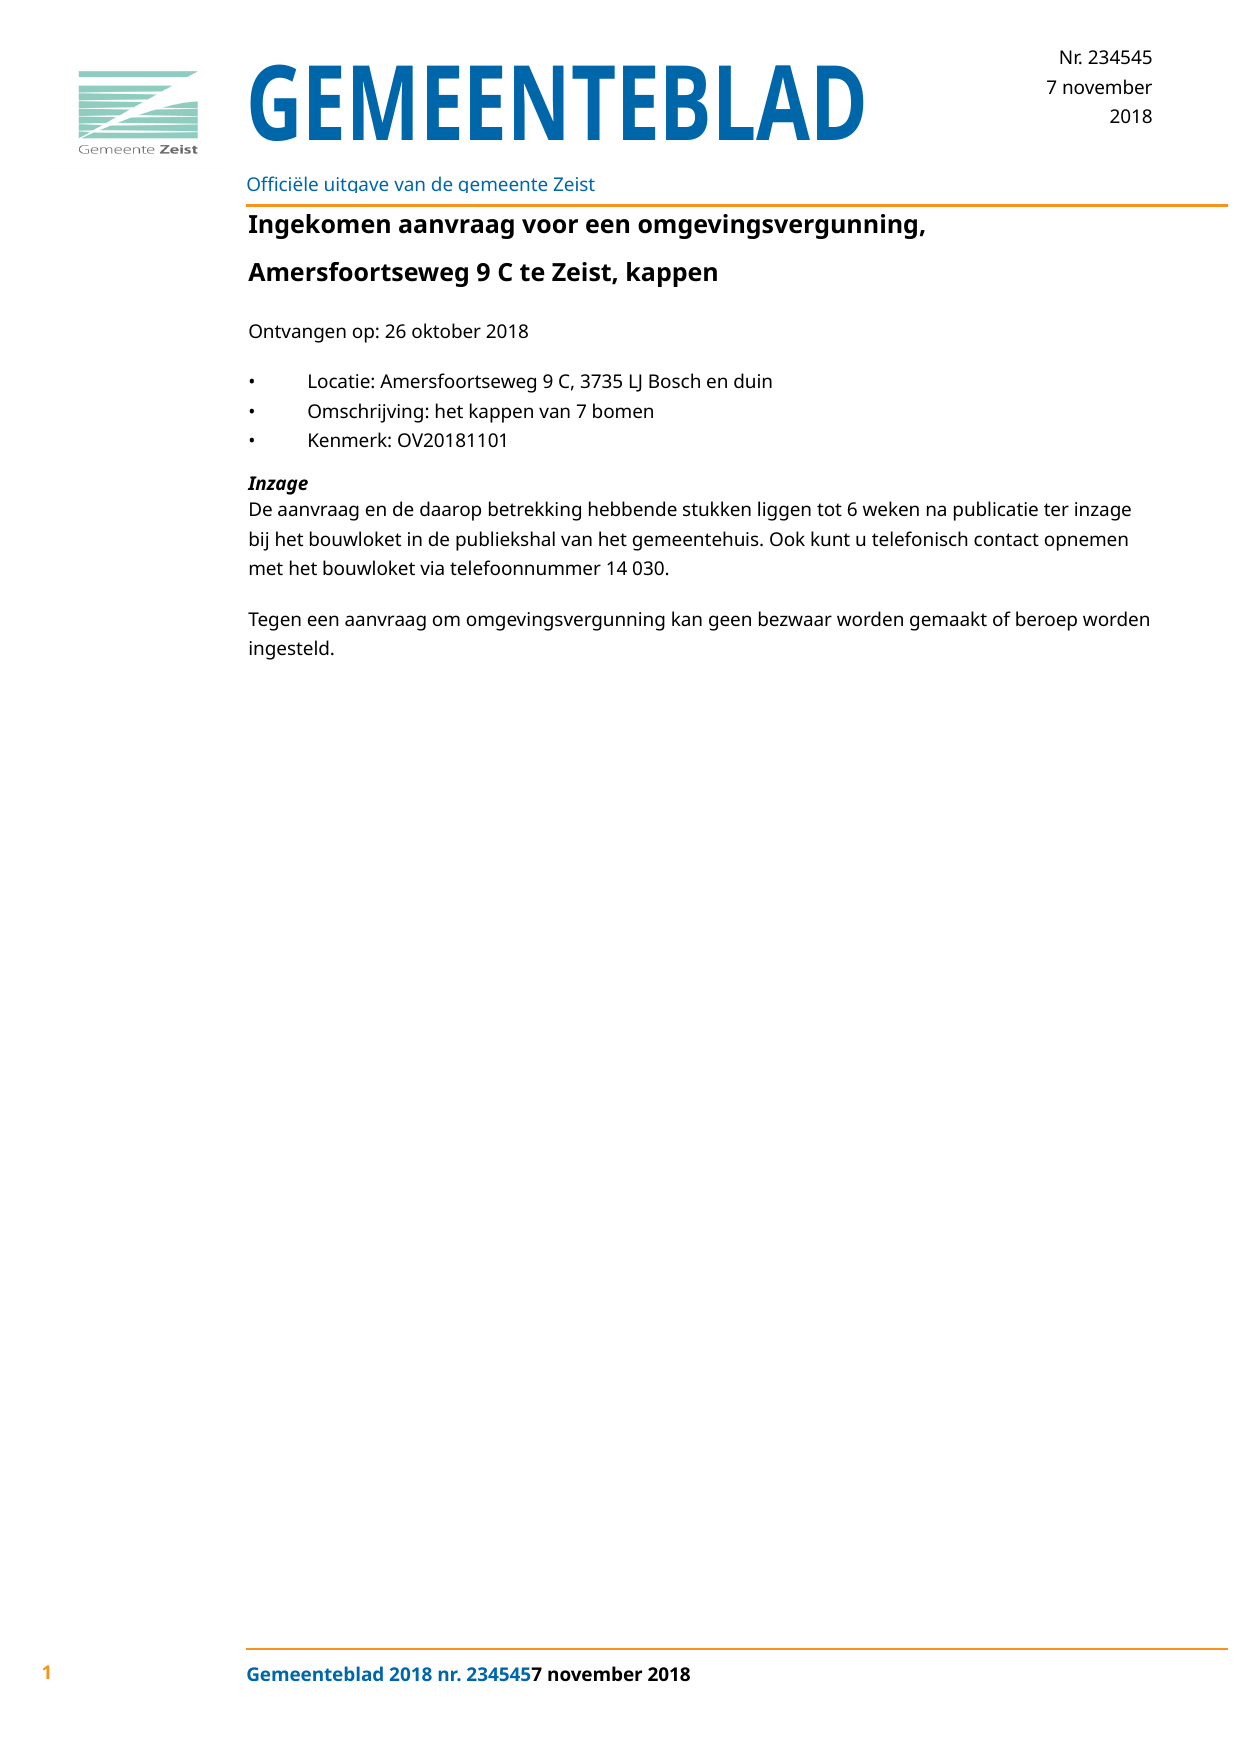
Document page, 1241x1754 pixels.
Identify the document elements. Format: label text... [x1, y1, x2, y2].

text Ontvangen op: 26 oktober 2018 [248, 318, 1152, 344]
text Inzage [248, 471, 1152, 496]
list Omschrijving: het kappen van 7 bomen [248, 398, 1152, 424]
text Ingekomen aanvraag voor een omgevingsvergunning, Amersfoortseweg 9 C te Zeist, kappen [248, 207, 1152, 288]
picture [41, 47, 231, 172]
text De aanvraag en de daarop betrekking hebbende stukken liggen tot 6 weken na publicatie ter inzage bij het bouwloket in de publiekshal van het gemeentehuis. Ook kunt u telefonisch contact opnemen met het bouwloket via telefoonnummer 14 030. [248, 496, 1152, 581]
text Tegen een aanvraag om omgevingsvergunning kan geen bezwaar worden gemaakt of beroep worden ingesteld. [248, 606, 1152, 661]
list Locatie: Amersfoortseweg 9 C, 3735 LJ Bosch en duin [248, 368, 1152, 394]
list Kenmerk: OV20181101 [248, 427, 1152, 453]
